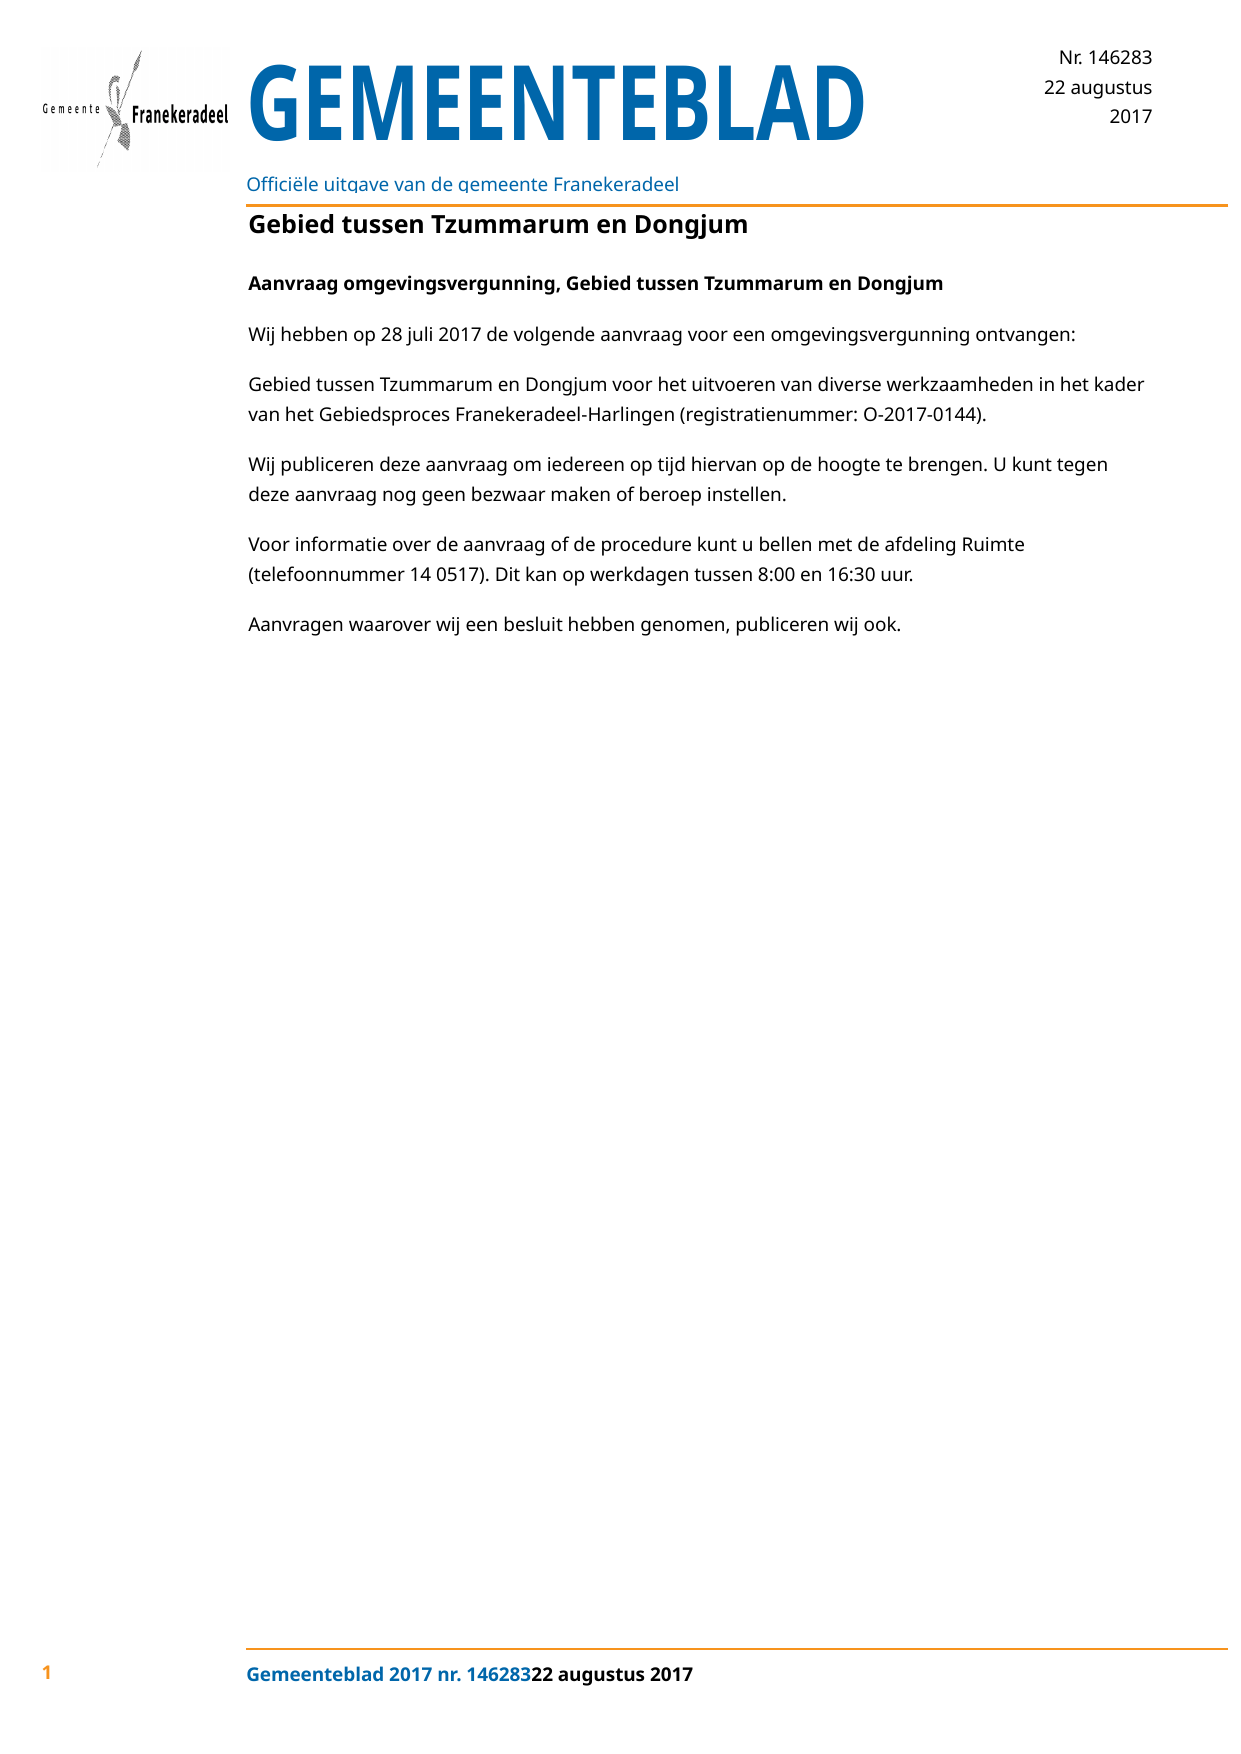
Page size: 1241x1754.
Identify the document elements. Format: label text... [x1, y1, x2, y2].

text Aanvraag omgevingsvergunning, Gebied tussen Tzummarum en Dongjum [248, 270, 1152, 296]
text Wij hebben op 28 juli 2017 de volgende aanvraag voor een omgevingsvergunning ontvangen: [248, 321, 1152, 346]
text Gebied tussen Tzummarum en Dongjum voor het uitvoeren van diverse werkzaamheden in het kader van het Gebiedsproces Franekeradeel-Harlingen (registratienummer: O-2017-0144). [248, 371, 1152, 426]
text Gebied tussen Tzummarum en Dongjum [248, 207, 1152, 241]
text Wij publiceren deze aanvraag om iedereen op tijd hiervan op de hoogte te brengen. U kunt tegen deze aanvraag nog geen bezwaar maken of beroep instellen. [248, 451, 1152, 506]
text Voor informatie over de aanvraag of de procedure kunt u bellen met de afdeling Ruimte (telefoonnummer 14 0517). Dit kan op werkdagen tussen 8:00 en 16:30 uur. [248, 531, 1152, 586]
picture [41, 47, 231, 172]
text Aanvragen waarover wij een besluit hebben genomen, publiceren wij ook. [248, 611, 1152, 637]
